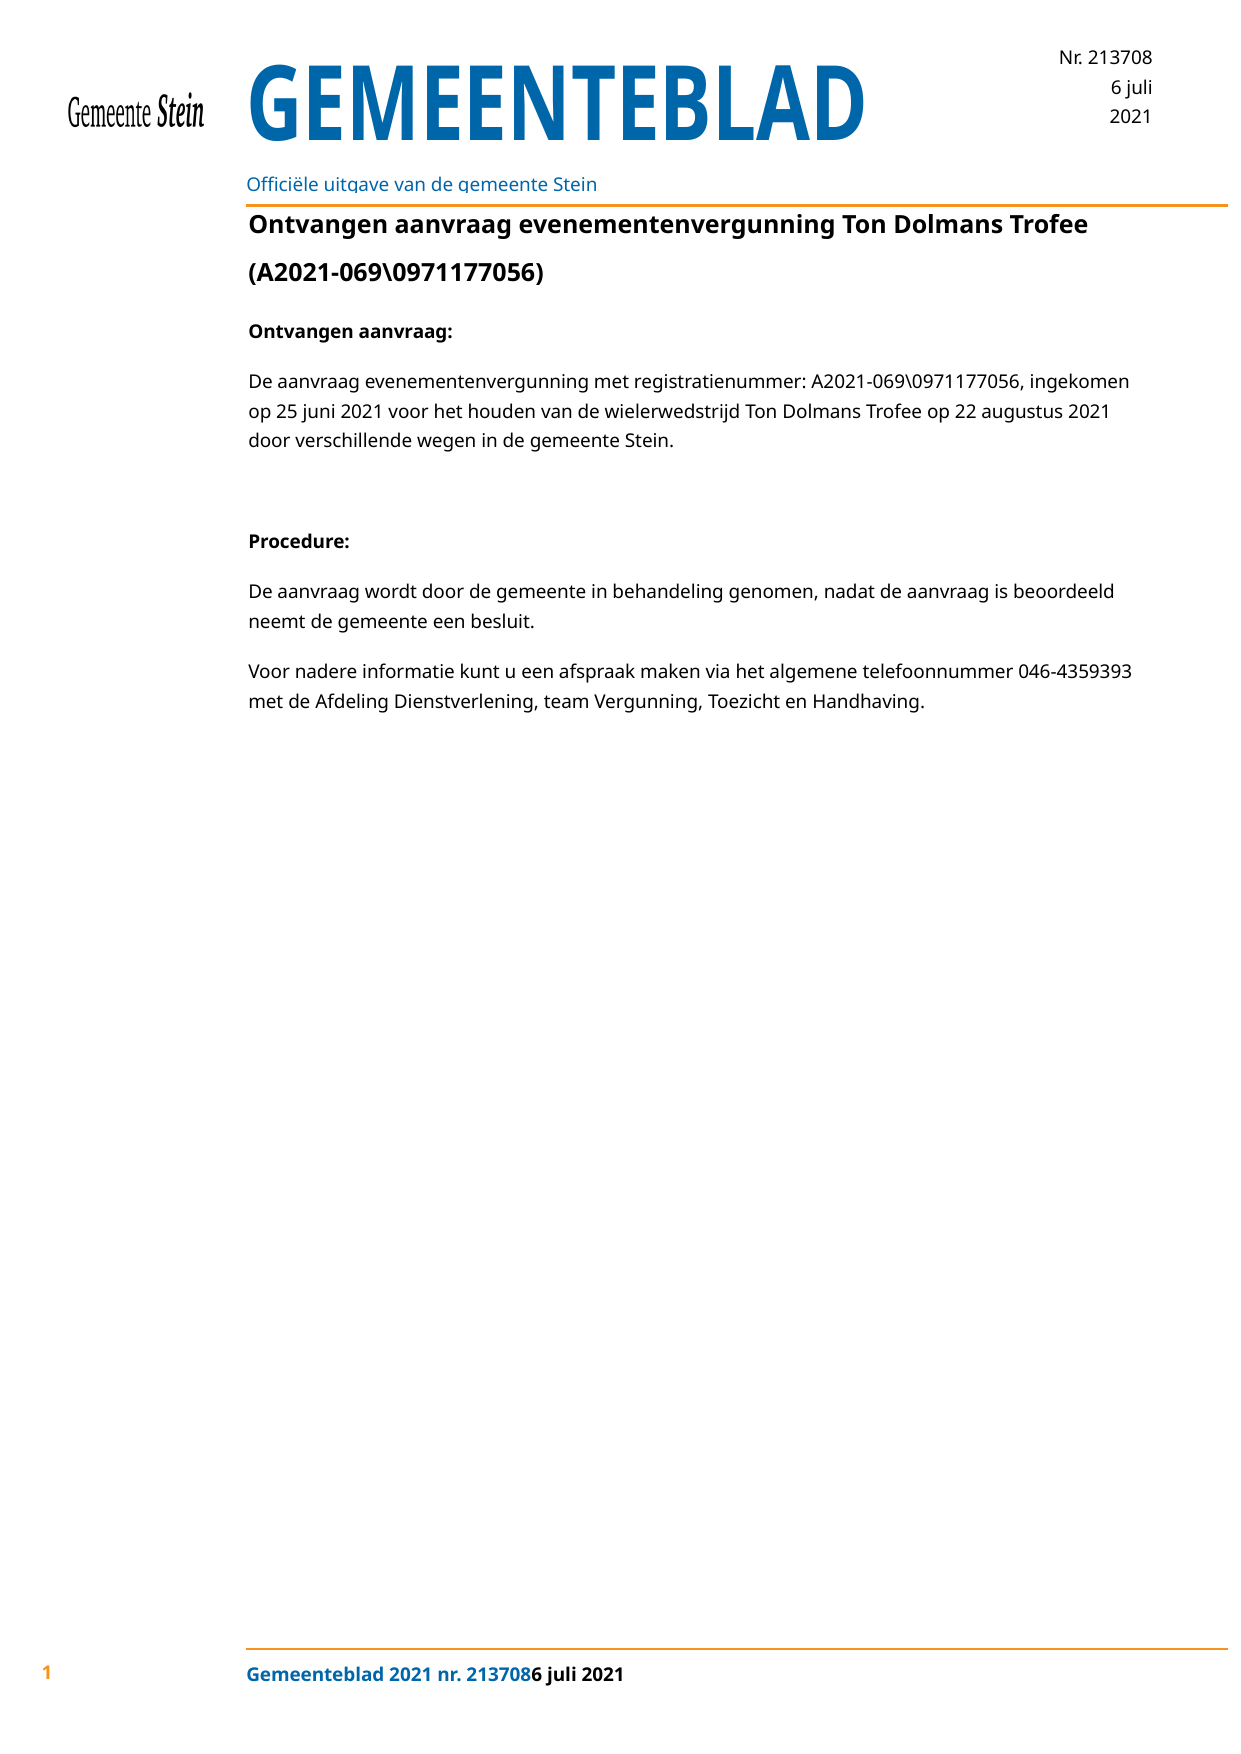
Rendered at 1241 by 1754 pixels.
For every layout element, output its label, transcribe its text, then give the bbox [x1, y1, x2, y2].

text Voor nadere informatie kunt u een afspraak maken via het algemene telefoonnummer 046-4359393 met de Afdeling Dienstverlening, team Vergunning, Toezicht en Handhaving. [248, 659, 1152, 714]
text De aanvraag wordt door de gemeente in behandeling genomen, nadat de aanvraag is beoordeeld neemt de gemeente een besluit. [248, 579, 1152, 634]
picture [41, 47, 231, 172]
text De aanvraag evenementenvergunning met registratienummer: A2021-069\0971177056, ingekomen op 25 juni 2021 voor het houden van de wielerwedstrijd Ton Dolmans Trofee op 22 augustus 2021 door verschillende wegen in de gemeente Stein. [248, 368, 1152, 453]
text Ontvangen aanvraag: [248, 318, 1152, 344]
text Ontvangen aanvraag evenementenvergunning Ton Dolmans Trofee (A2021-069\0971177056) [248, 207, 1152, 288]
text Procedure: [248, 528, 1152, 554]
